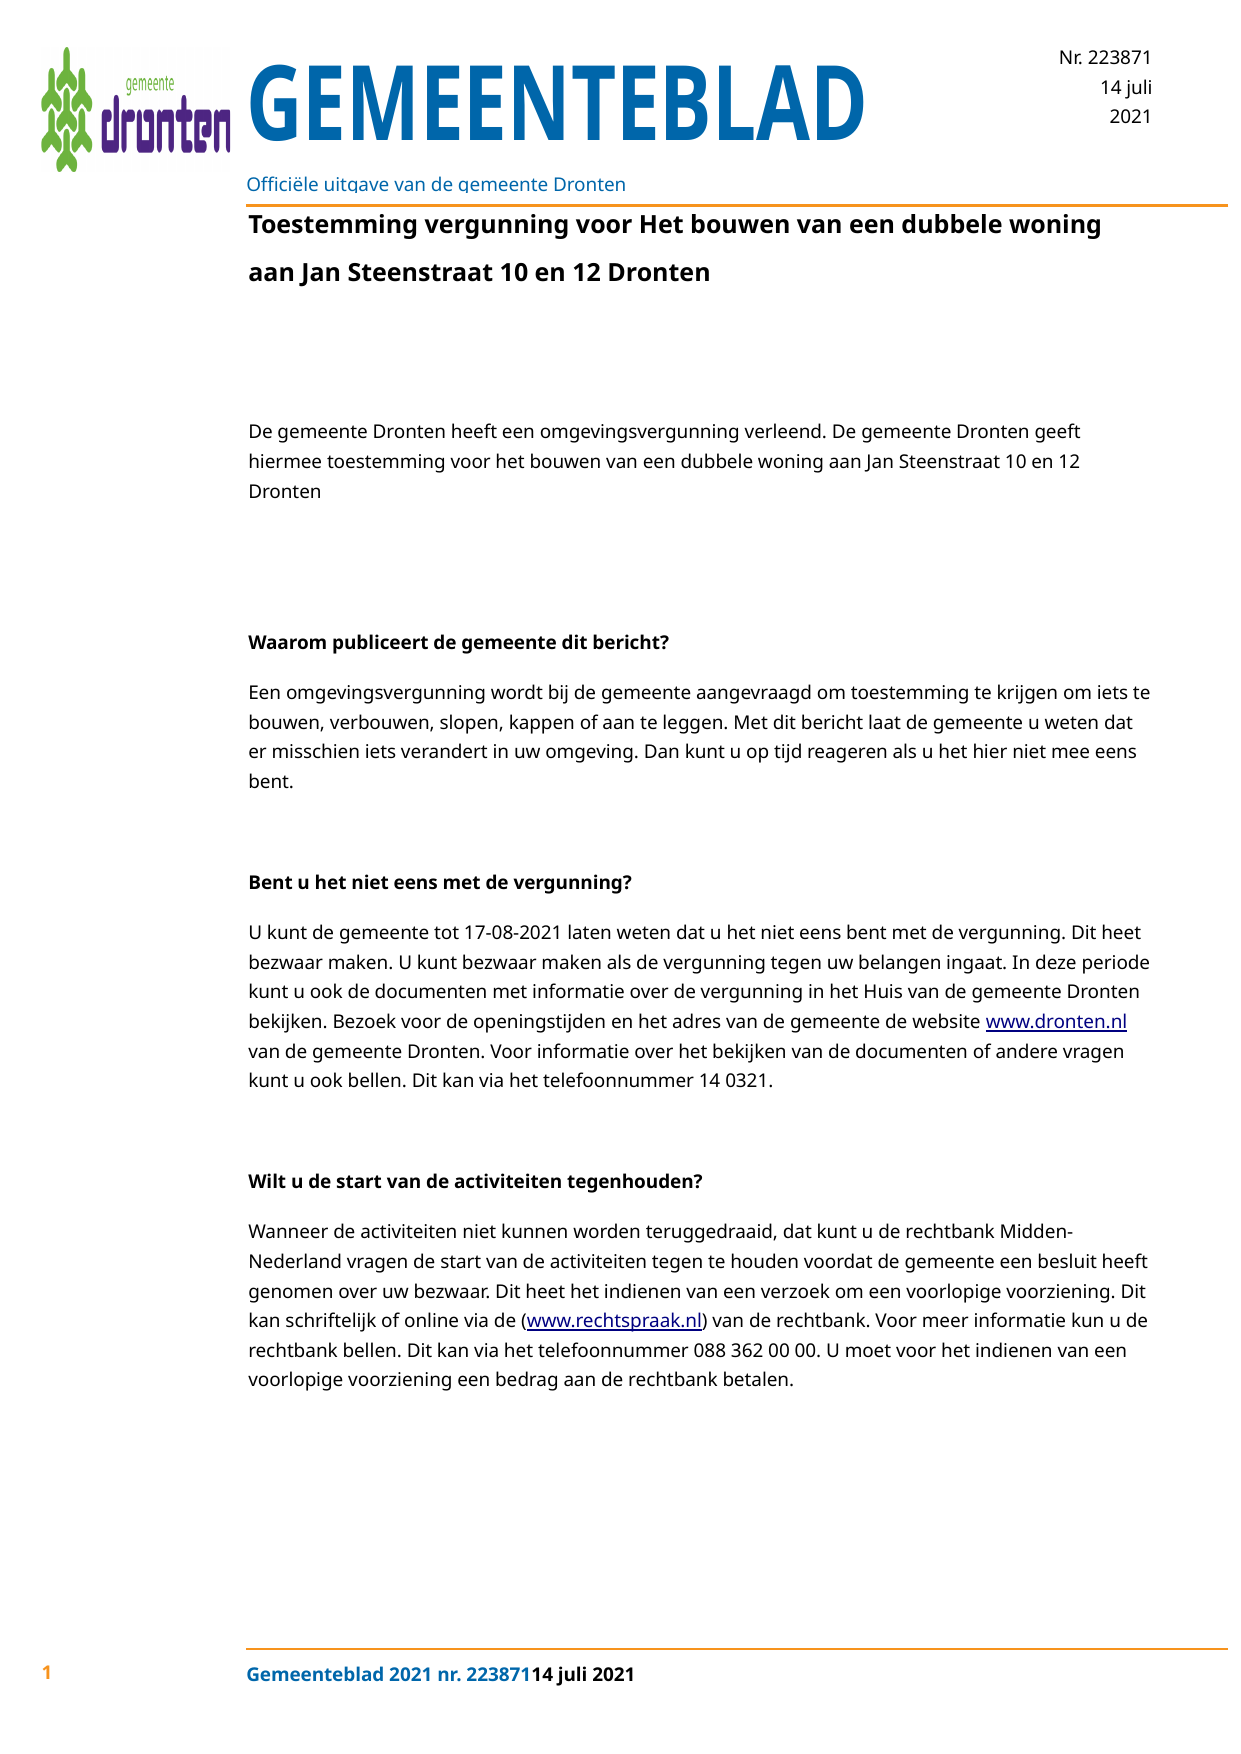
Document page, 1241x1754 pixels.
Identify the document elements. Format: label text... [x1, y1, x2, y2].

text De gemeente Dronten heeft een omgevingsvergunning verleend. De gemeente Dronten geeft hiermee toestemming voor het bouwen van een dubbele woning aan Jan Steenstraat 10 en 12 Dronten [248, 419, 1152, 504]
text U kunt de gemeente tot 17-08-2021 laten weten dat u het niet eens bent met de vergunning. Dit heet bezwaar maken. U kunt bezwaar maken als de vergunning tegen uw belangen ingaat. In deze periode kunt u ook de documenten met informatie over de vergunning in het Huis van de gemeente Dronten bekijken. Bezoek voor de openingstijden en het adres van de gemeente de website www.dronten.nl van de gemeente Dronten. Voor informatie over het bekijken van de documenten of andere vragen kunt u ook bellen. Dit kan via het telefoonnummer 14 0321. [248, 919, 1152, 1093]
text Een omgevingsvergunning wordt bij de gemeente aangevraagd om toestemming te krijgen om iets te bouwen, verbouwen, slopen, kappen of aan te leggen. Met dit bericht laat de gemeente u weten dat er misschien iets verandert in uw omgeving. Dan kunt u op tijd reageren als u het hier niet mee eens bent. [248, 679, 1152, 794]
text Toestemming vergunning voor Het bouwen van een dubbele woning aan Jan Steenstraat 10 en 12 Dronten [248, 207, 1152, 288]
text Waarom publiceert de gemeente dit bericht? [248, 629, 1152, 655]
picture [41, 47, 231, 172]
text Bent u het niet eens met de vergunning? [248, 869, 1152, 895]
text Wilt u de start van de activiteiten tegenhouden? [248, 1168, 1152, 1194]
text Wanneer de activiteiten niet kunnen worden teruggedraaid, dat kunt u de rechtbank Midden-Nederland vragen de start van de activiteiten tegen te houden voordat de gemeente een besluit heeft genomen over uw bezwaar. Dit heet het indienen van een verzoek om een voorlopige voorziening. Dit kan schriftelijk of online via de (www.rechtspraak.nl) van de rechtbank. Voor meer informatie kun u de rechtbank bellen. Dit kan via het telefoonnummer 088 362 00 00. U moet voor het indienen van een voorlopige voorziening een bedrag aan de rechtbank betalen. [248, 1219, 1152, 1392]
